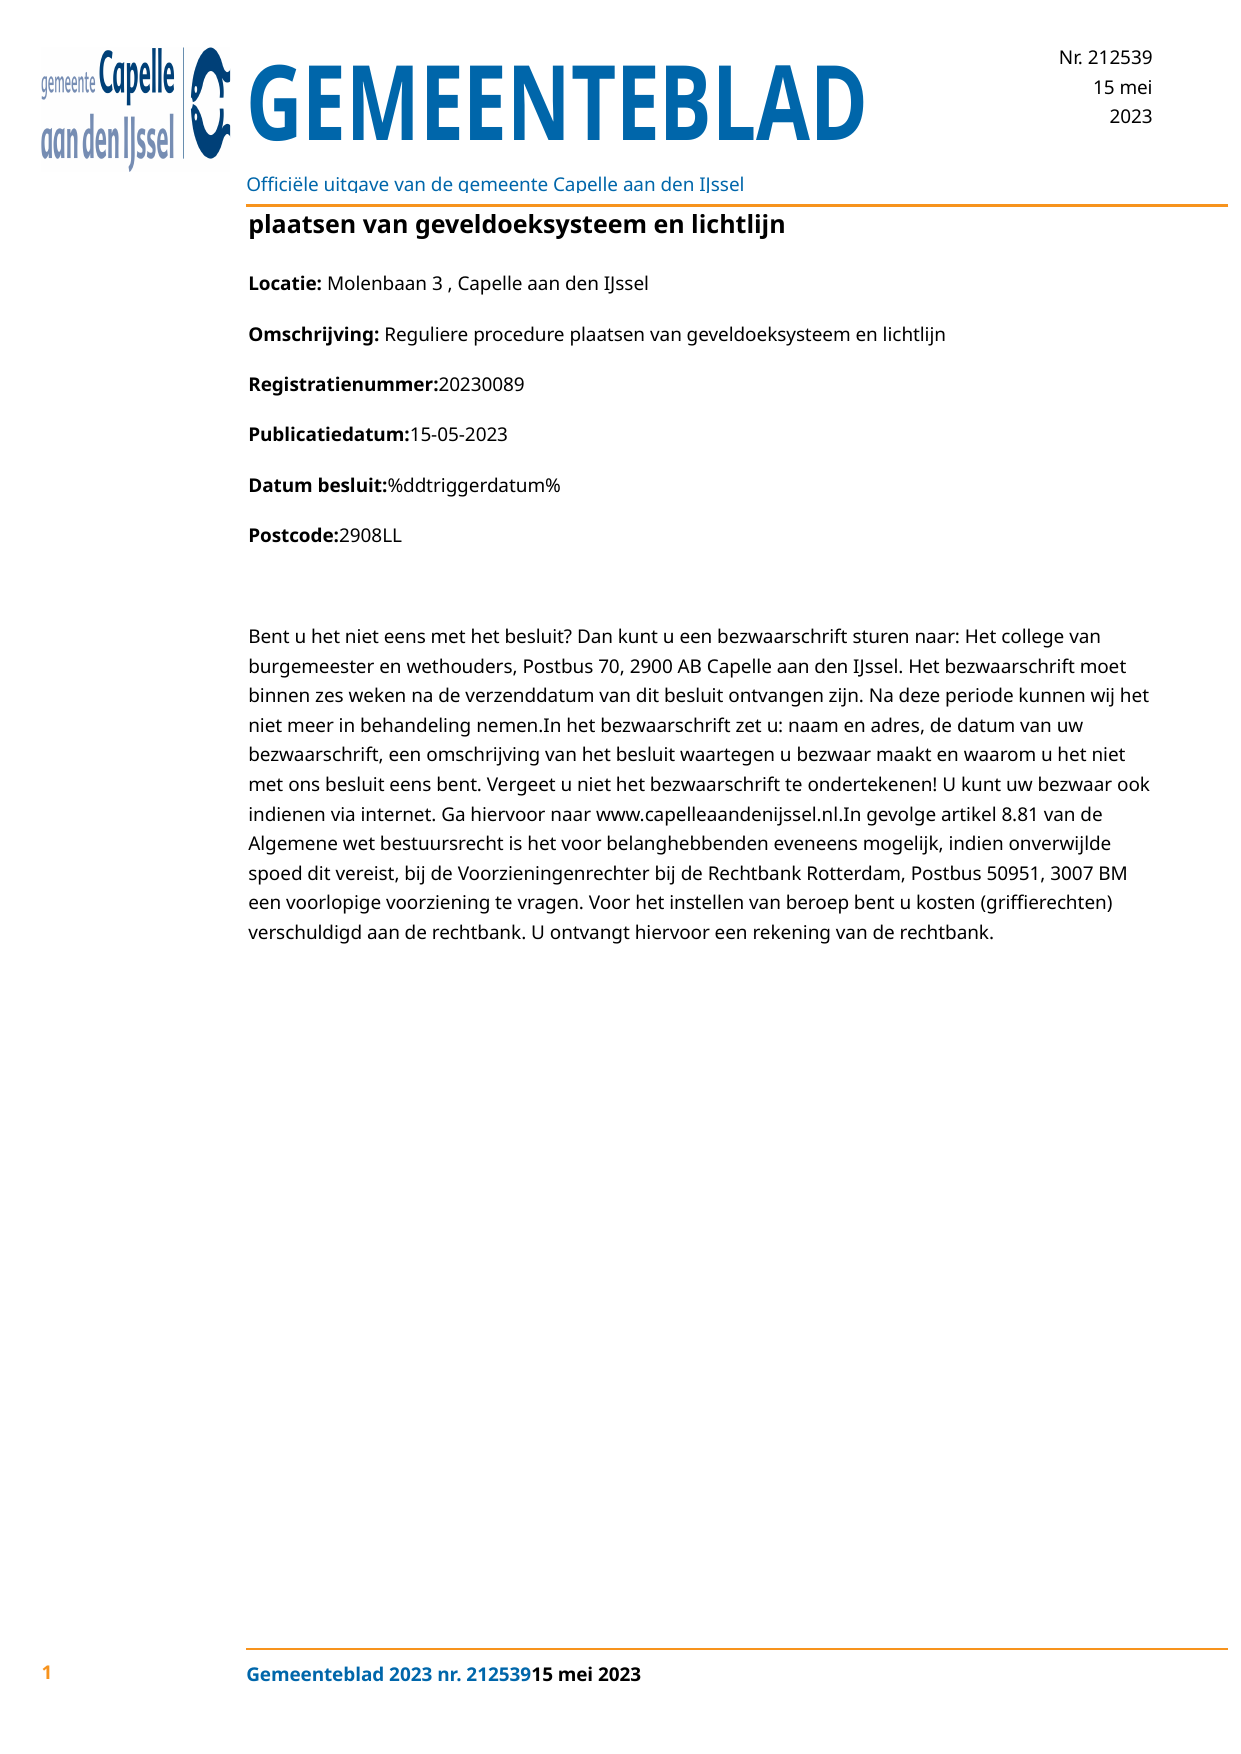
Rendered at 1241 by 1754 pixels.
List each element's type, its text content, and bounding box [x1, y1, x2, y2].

text Omschrijving: Reguliere procedure plaatsen van geveldoeksysteem en lichtlijn [248, 321, 1152, 346]
text plaatsen van geveldoeksysteem en lichtlijn [248, 207, 1152, 241]
text Publicatiedatum:15-05-2023 [248, 422, 1152, 447]
text Postcode:2908LL [248, 522, 1152, 548]
text Locatie: Molenbaan 3 , Capelle aan den IJssel [248, 270, 1152, 296]
picture [41, 47, 231, 172]
text Bent u het niet eens met het besluit? Dan kunt u een bezwaarschrift sturen naar: Het college van burgemeester en wethouders, Postbus 70, 2900 AB Capelle aan den IJssel. Het bezwaarschrift moet binnen zes weken na de verzenddatum van dit besluit ontvangen zijn. Na deze periode kunnen wij het niet meer in behandeling nemen.In het bezwaarschrift zet u: naam en adres, de datum van uw bezwaarschrift, een omschrijving van het besluit waartegen u bezwaar maakt en waarom u het niet met ons besluit eens bent. Vergeet u niet het bezwaarschrift te ondertekenen! U kunt uw bezwaar ook indienen via internet. Ga hiervoor naar www.capelleaandenijssel.nl.In gevolge artikel 8.81 van de Algemene wet bestuursrecht is het voor belanghebbenden eveneens mogelijk, indien onverwijlde spoed dit vereist, bij de Voorzieningenrechter bij de Rechtbank Rotterdam, Postbus 50951, 3007 BM een voorlopige voorziening te vragen. Voor het instellen van beroep bent u kosten (griffierechten) verschuldigd aan de rechtbank. U ontvangt hiervoor een rekening van de rechtbank. [248, 623, 1152, 945]
text Registratienummer:20230089 [248, 371, 1152, 397]
text Datum besluit:%ddtriggerdatum% [248, 472, 1152, 498]
